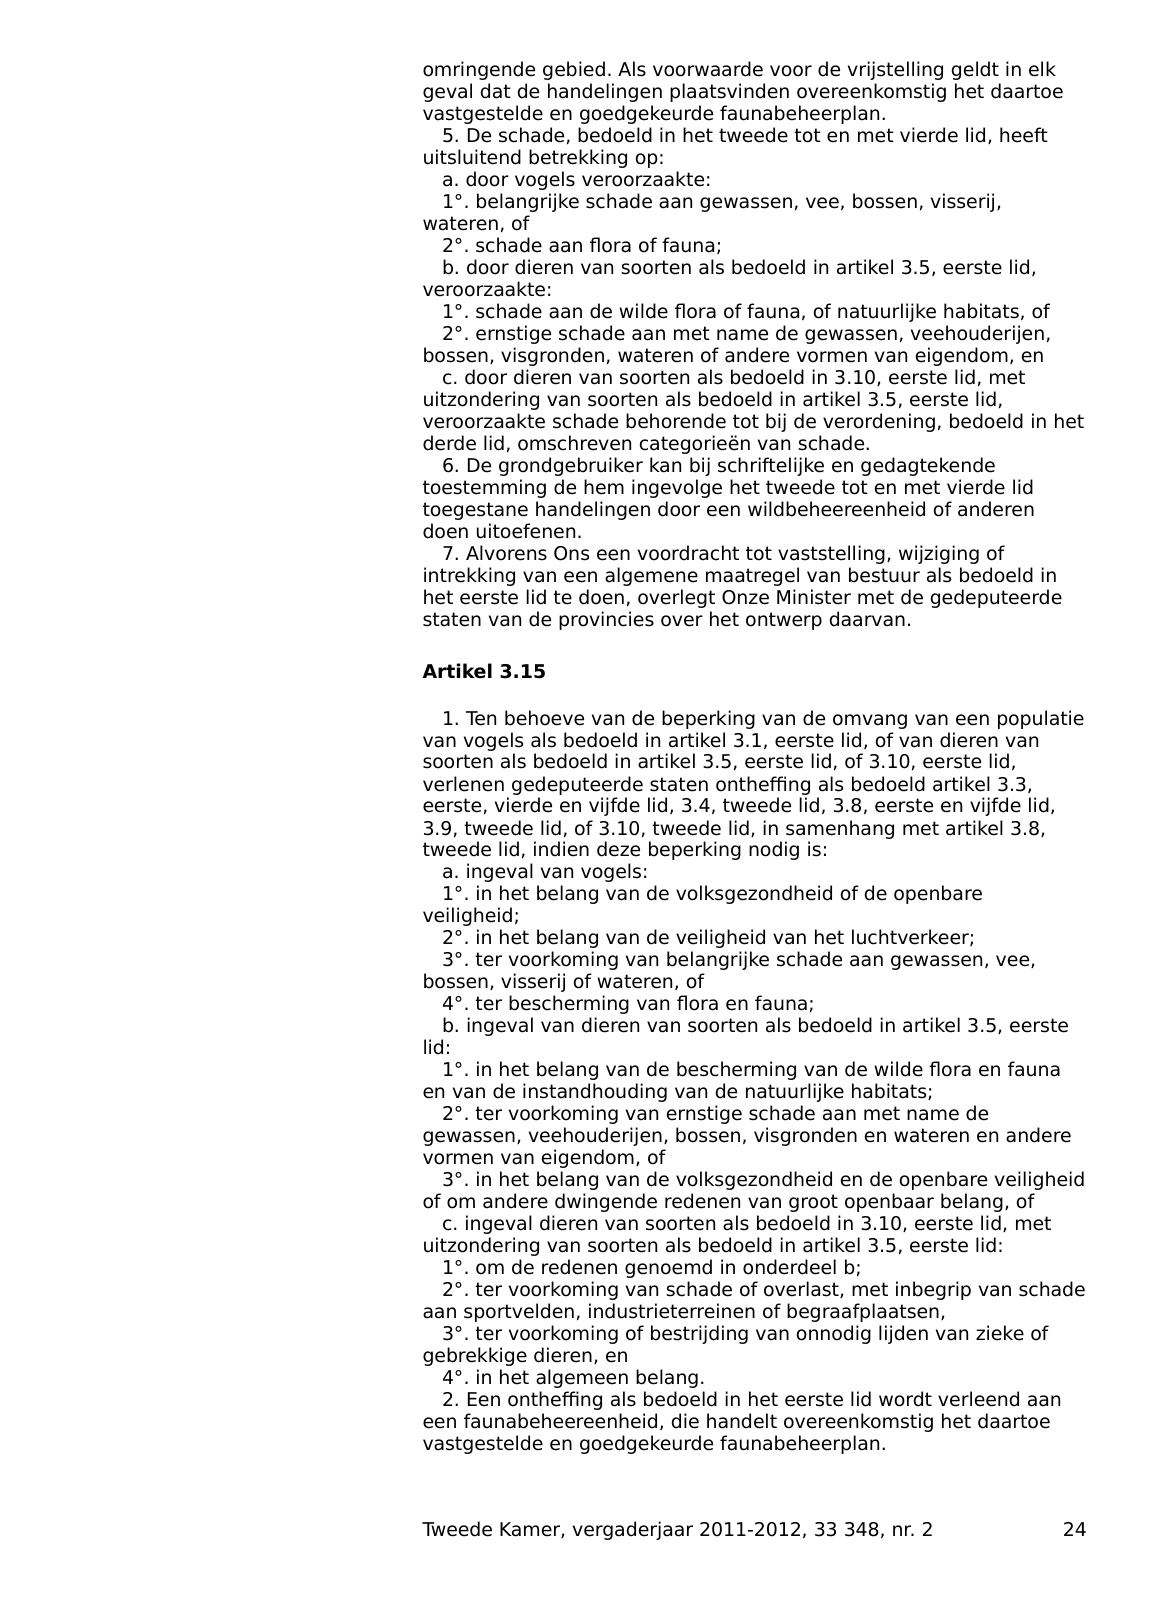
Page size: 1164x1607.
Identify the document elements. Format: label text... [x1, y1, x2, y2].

text omringende gebied. Als voorwaarde voor de vrijstelling geldt in elk geval dat de handelingen plaatsvinden overeenkomstig het daartoe vastgestelde en goedgekeurde faunabeheerplan. [422, 59, 1087, 125]
text 2°. ernstige schade aan met name de gewassen, veehouderijen, bossen, visgronden, wateren of andere vormen van eigendom, en [422, 323, 1087, 367]
text 1°. in het belang van de volksgezondheid of de openbare veiligheid; [422, 883, 1087, 927]
text 2°. in het belang van de veiligheid van het luchtverkeer; [422, 927, 1087, 949]
text 5. De schade, bedoeld in het tweede tot en met vierde lid, heeft uitsluitend betrekking op: [422, 125, 1087, 169]
text 3°. ter voorkoming van belangrijke schade aan gewassen, vee, bossen, visserij of wateren, of [422, 949, 1087, 993]
text 4°. in het algemeen belang. [422, 1367, 1087, 1389]
text a. ingeval van vogels: [422, 861, 1087, 883]
text a. door vogels veroorzaakte: [422, 169, 1087, 191]
text 3°. in het belang van de volksgezondheid en de openbare veiligheid of om andere dwingende redenen van groot openbaar belang, of [422, 1169, 1087, 1213]
text 1°. schade aan de wilde flora of fauna, of natuurlijke habitats, of [422, 301, 1087, 323]
text 2. Een ontheffing als bedoeld in het eerste lid wordt verleend aan een faunabeheereenheid, die handelt overeenkomstig het daartoe vastgestelde en goedgekeurde faunabeheerplan. [422, 1389, 1087, 1455]
text 1°. in het belang van de bescherming van de wilde flora en fauna en van de instandhouding van de natuurlijke habitats; [422, 1059, 1087, 1103]
text 2°. ter voorkoming van ernstige schade aan met name de gewassen, veehouderijen, bossen, visgronden en wateren en andere vormen van eigendom, of [422, 1103, 1087, 1169]
text 4°. ter bescherming van flora en fauna; [422, 993, 1087, 1015]
text 1°. belangrijke schade aan gewassen, vee, bossen, visserij, wateren, of [422, 191, 1087, 235]
text 1. Ten behoeve van de beperking van de omvang van een populatie van vogels als bedoeld in artikel 3.1, eerste lid, of van dieren van soorten als bedoeld in artikel 3.5, eerste lid, of 3.10, eerste lid, verlenen gedeputeerde staten ontheffing als bedoeld artikel 3.3, eerste, vierde en vijfde lid, 3.4, tweede lid, 3.8, eerste en vijfde lid, 3.9, tweede lid, of 3.10, tweede lid, in samenhang met artikel 3.8, tweede lid, indien deze beperking nodig is: [422, 707, 1087, 861]
text c. ingeval dieren van soorten als bedoeld in 3.10, eerste lid, met uitzondering van soorten als bedoeld in artikel 3.5, eerste lid: [422, 1213, 1087, 1257]
text 2°. ter voorkoming van schade of overlast, met inbegrip van schade aan sportvelden, industrieterreinen of begraafplaatsen, [422, 1279, 1087, 1323]
text b. door dieren van soorten als bedoeld in artikel 3.5, eerste lid, veroorzaakte: [422, 257, 1087, 301]
subtitle Artikel 3.15 [422, 661, 1087, 682]
text c. door dieren van soorten als bedoeld in 3.10, eerste lid, met uitzondering van soorten als bedoeld in artikel 3.5, eerste lid, veroorzaakte schade behorende tot bij de verordening, bedoeld in het derde lid, omschreven categorieën van schade. [422, 367, 1087, 455]
text 2°. schade aan flora of fauna; [422, 235, 1087, 257]
text 6. De grondgebruiker kan bij schriftelijke en gedagtekende toestemming de hem ingevolge het tweede tot en met vierde lid toegestane handelingen door een wildbeheereenheid of anderen doen uitoefenen. [422, 455, 1087, 543]
text b. ingeval van dieren van soorten als bedoeld in artikel 3.5, eerste lid: [422, 1015, 1087, 1059]
text 1°. om de redenen genoemd in onderdeel b; [422, 1257, 1087, 1279]
text 7. Alvorens Ons een voordracht tot vaststelling, wijziging of intrekking van een algemene maatregel van bestuur als bedoeld in het eerste lid te doen, overlegt Onze Minister met de gedeputeerde staten van de provincies over het ontwerp daarvan. [422, 543, 1087, 631]
text 3°. ter voorkoming of bestrijding van onnodig lijden van zieke of gebrekkige dieren, en [422, 1323, 1087, 1367]
